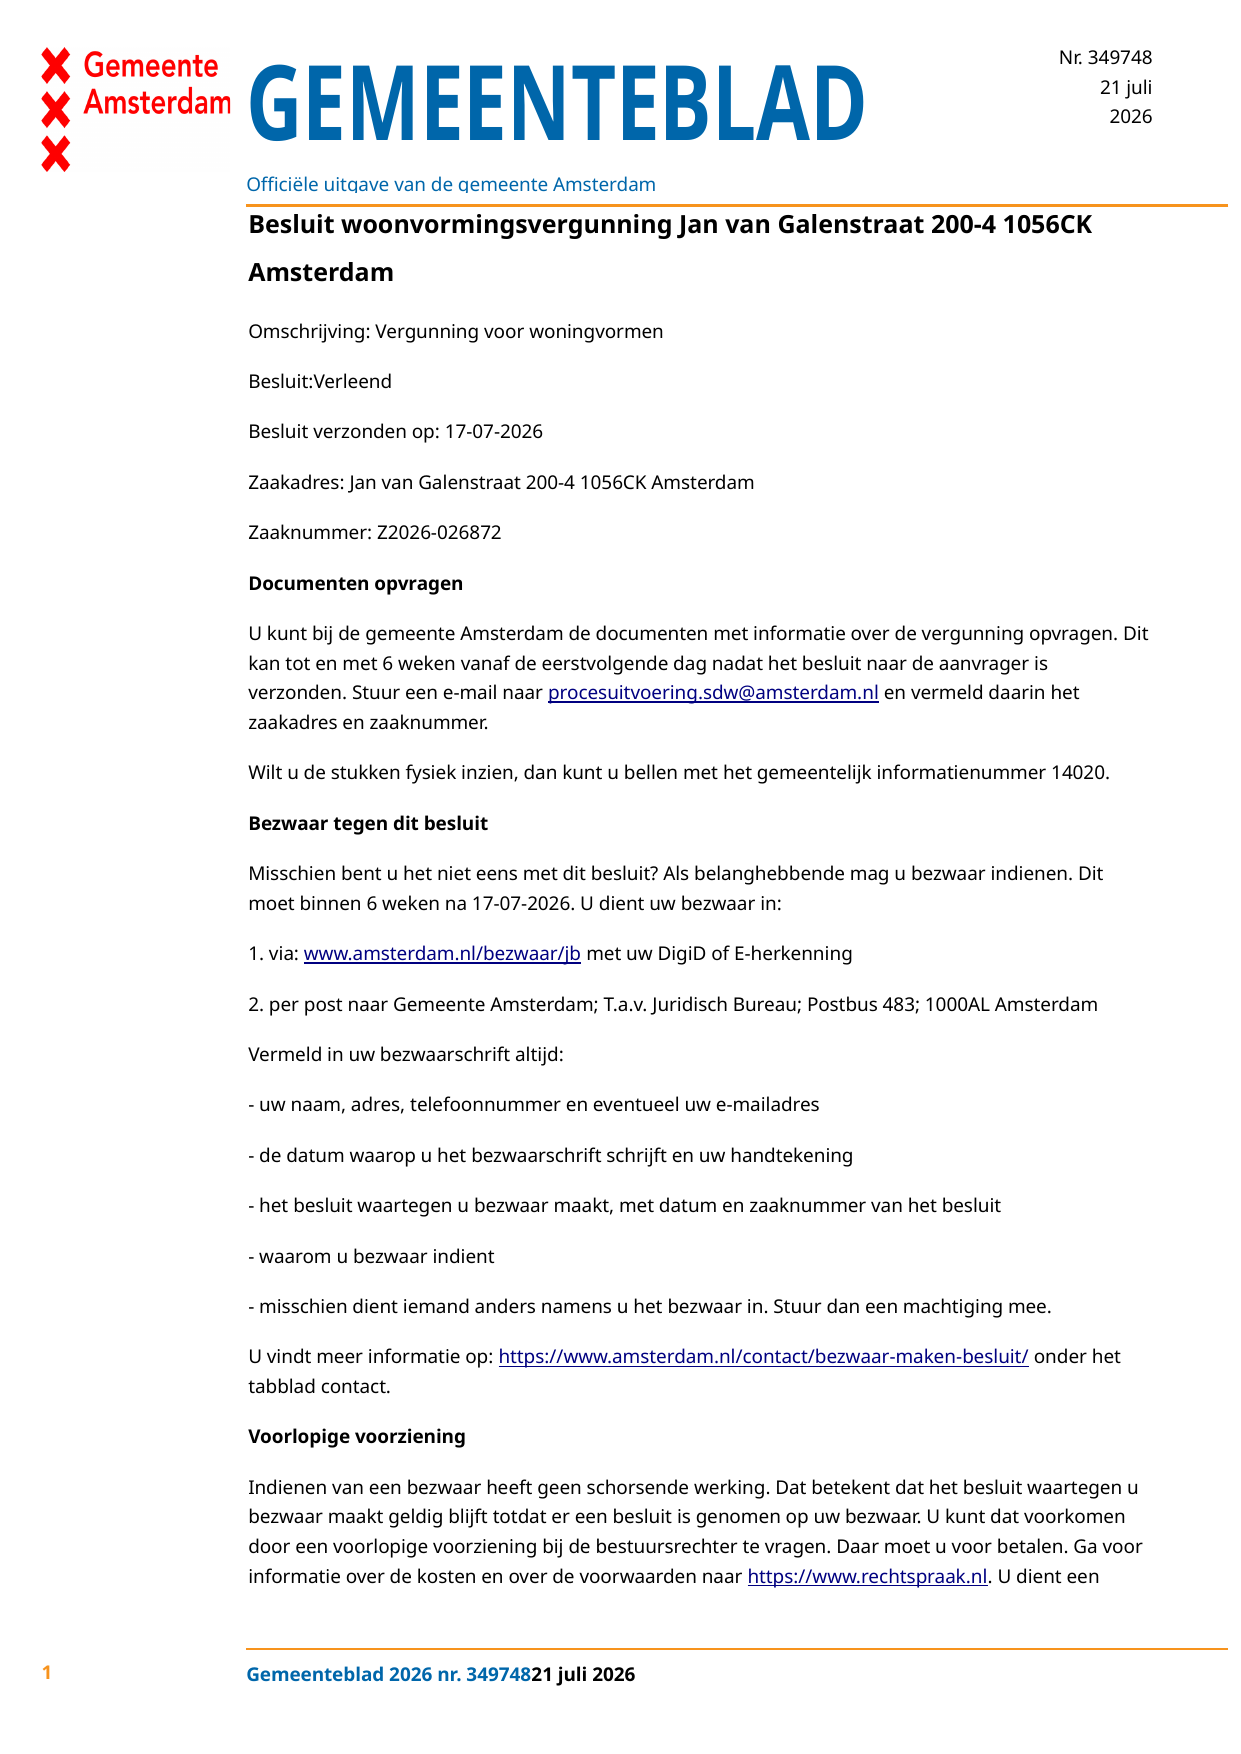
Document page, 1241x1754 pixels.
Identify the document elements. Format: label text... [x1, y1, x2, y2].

text - de datum waarop u het bezwaarschrift schrijft en uw handtekening [248, 1142, 1152, 1168]
text Voorlopige voorziening [248, 1424, 1152, 1449]
text Wilt u de stukken fysiek inzien, dan kunt u bellen met het gemeentelijk informatienummer 14020. [248, 759, 1152, 785]
text - waarom u bezwaar indient [248, 1243, 1152, 1269]
text Besluit:Verleend [248, 368, 1152, 394]
text Zaaknummer: Z2026-026872 [248, 519, 1152, 545]
text - het besluit waartegen u bezwaar maakt, met datum en zaaknummer van het besluit [248, 1192, 1152, 1218]
text - uw naam, adres, telefoonnummer en eventueel uw e-mailadres [248, 1092, 1152, 1117]
text Zaakadres: Jan van Galenstraat 200-4 1056CK Amsterdam [248, 469, 1152, 495]
text Indienen van een bezwaar heeft geen schorsende werking. Dat betekent dat het besluit waartegen u bezwaar maakt geldig blijft totdat er een besluit is genomen op uw bezwaar. U kunt dat voorkomen door een voorlopige voorziening bij de bestuursrechter te vragen. Daar moet u voor betalen. Ga voor informatie over de kosten en over de voorwaarden naar https://www.rechtspraak.nl. U dient een [248, 1474, 1152, 1589]
text 1. via: www.amsterdam.nl/bezwaar/jb met uw DigiD of E-herkenning [248, 940, 1152, 966]
text Bezwaar tegen dit besluit [248, 810, 1152, 836]
text Documenten opvragen [248, 570, 1152, 596]
picture [41, 47, 231, 172]
text Omschrijving: Vergunning voor woningvormen [248, 318, 1152, 344]
text - misschien dient iemand anders namens u het bezwaar in. Stuur dan een machtiging mee. [248, 1293, 1152, 1319]
text U vindt meer informatie op: https://www.amsterdam.nl/contact/bezwaar-maken-besluit/ onder het tabblad contact. [248, 1344, 1152, 1399]
text Misschien bent u het niet eens met dit besluit? Als belanghebbende mag u bezwaar indienen. Dit moet binnen 6 weken na 17-07-2026. U dient uw bezwaar in: [248, 860, 1152, 916]
text Besluit woonvormingsvergunning Jan van Galenstraat 200-4 1056CK Amsterdam [248, 207, 1152, 288]
text U kunt bij de gemeente Amsterdam de documenten met informatie over de vergunning opvragen. Dit kan tot en met 6 weken vanaf de eerstvolgende dag nadat het besluit naar de aanvrager is verzonden. Stuur een e-mail naar procesuitvoering.sdw@amsterdam.nl en vermeld daarin het zaakadres en zaaknummer. [248, 620, 1152, 735]
text 2. per post naar Gemeente Amsterdam; T.a.v. Juridisch Bureau; Postbus 483; 1000AL Amsterdam [248, 991, 1152, 1017]
text Vermeld in uw bezwaarschrift altijd: [248, 1041, 1152, 1067]
text Besluit verzonden op: 17-07-2026 [248, 419, 1152, 444]
